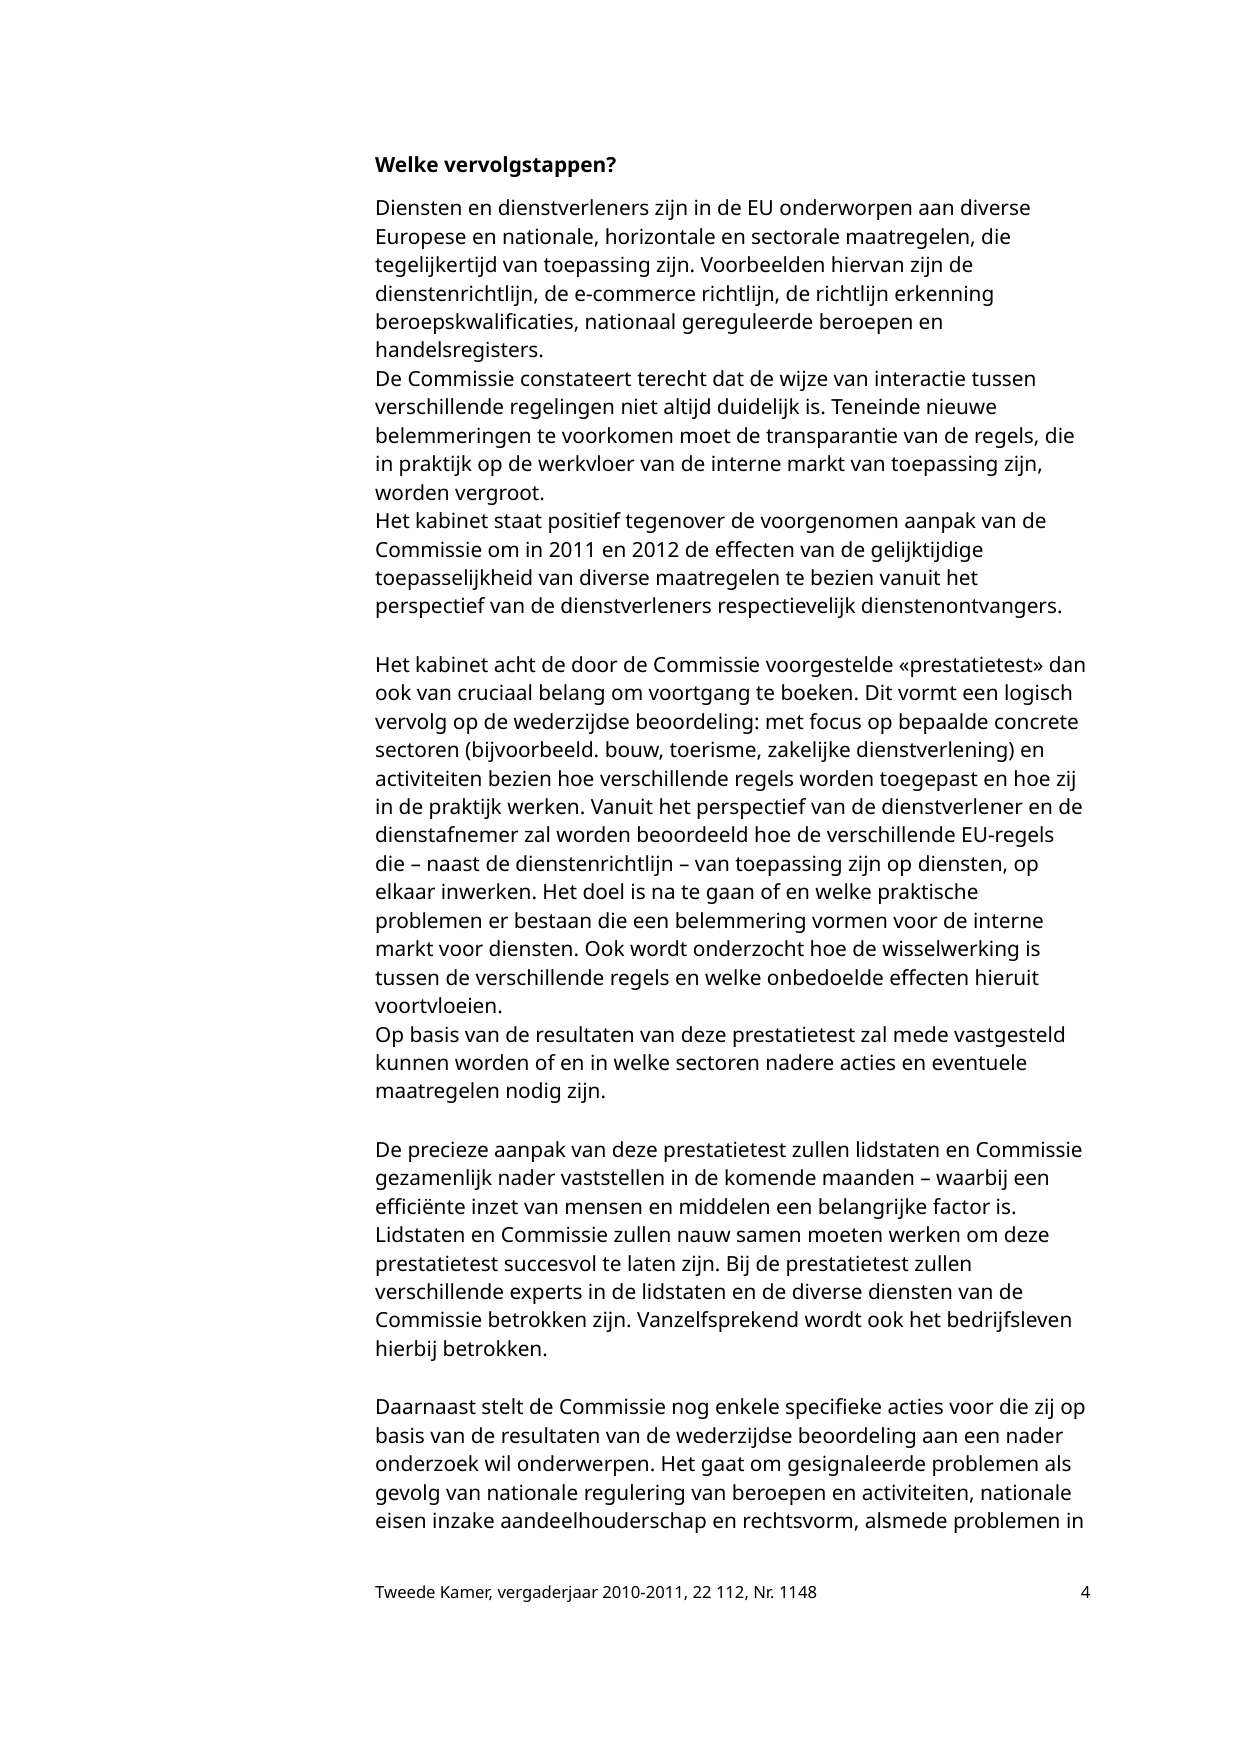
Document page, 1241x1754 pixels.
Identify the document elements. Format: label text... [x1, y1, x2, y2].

text Het kabinet staat positief tegenover de voorgenomen aanpak van de Commissie om in 2011 en 2012 de effecten van de gelijktijdige toepasselijkheid van diverse maatregelen te bezien vanuit het perspectief van de dienstverleners respectievelijk dienstenontvangers. [375, 506, 1090, 620]
text Op basis van de resultaten van deze prestatietest zal mede vastgesteld kunnen worden of en in welke sectoren nadere acties en eventuele maatregelen nodig zijn. [375, 1020, 1090, 1105]
text Welke vervolgstappen? [375, 150, 1090, 178]
text De precieze aanpak van deze prestatietest zullen lidstaten en Commissie gezamenlijk nader vaststellen in de komende maanden – waarbij een efficiënte inzet van mensen en middelen een belangrijke factor is. Lidstaten en Commissie zullen nauw samen moeten werken om deze prestatietest succesvol te laten zijn. Bij de prestatietest zullen verschillende experts in de lidstaten en de diverse diensten van de Commissie betrokken zijn. Vanzelfsprekend wordt ook het bedrijfsleven hierbij betrokken. [375, 1135, 1090, 1362]
text De Commissie constateert terecht dat de wijze van interactie tussen verschillende regelingen niet altijd duidelijk is. Teneinde nieuwe belemmeringen te voorkomen moet de transparantie van de regels, die in praktijk op de werkvloer van de interne markt van toepassing zijn, worden vergroot. [375, 364, 1090, 506]
text Diensten en dienstverleners zijn in de EU onderworpen aan diverse Europese en nationale, horizontale en sectorale maatregelen, die tegelijkertijd van toepassing zijn. Voorbeelden hiervan zijn de dienstenrichtlijn, de e-commerce richtlijn, de richtlijn erkenning beroepskwalificaties, nationaal gereguleerde beroepen en handelsregisters. [375, 193, 1090, 364]
text Daarnaast stelt de Commissie nog enkele specifieke acties voor die zij op basis van de resultaten van de wederzijdse beoordeling aan een nader onderzoek wil onderwerpen. Het gaat om gesignaleerde problemen als gevolg van nationale regulering van beroepen en activiteiten, nationale eisen inzake aandeelhouderschap en rechtsvorm, alsmede problemen in [375, 1392, 1090, 1535]
text Het kabinet acht de door de Commissie voorgestelde «prestatietest» dan ook van cruciaal belang om voortgang te boeken. Dit vormt een logisch vervolg op de wederzijdse beoordeling: met focus op bepaalde concrete sectoren (bijvoorbeeld. bouw, toerisme, zakelijke dienstverlening) en activiteiten bezien hoe verschillende regels worden toegepast en hoe zij in de praktijk werken. Vanuit het perspectief van de dienstverlener en de dienstafnemer zal worden beoordeeld hoe de verschillende EU-regels die – naast de dienstenrichtlijn – van toepassing zijn op diensten, op elkaar inwerken. Het doel is na te gaan of en welke praktische problemen er bestaan die een belemmering vormen voor de interne markt voor diensten. Ook wordt onderzocht hoe de wisselwerking is tussen de verschillende regels en welke onbedoelde effecten hieruit voortvloeien. [375, 650, 1090, 1020]
